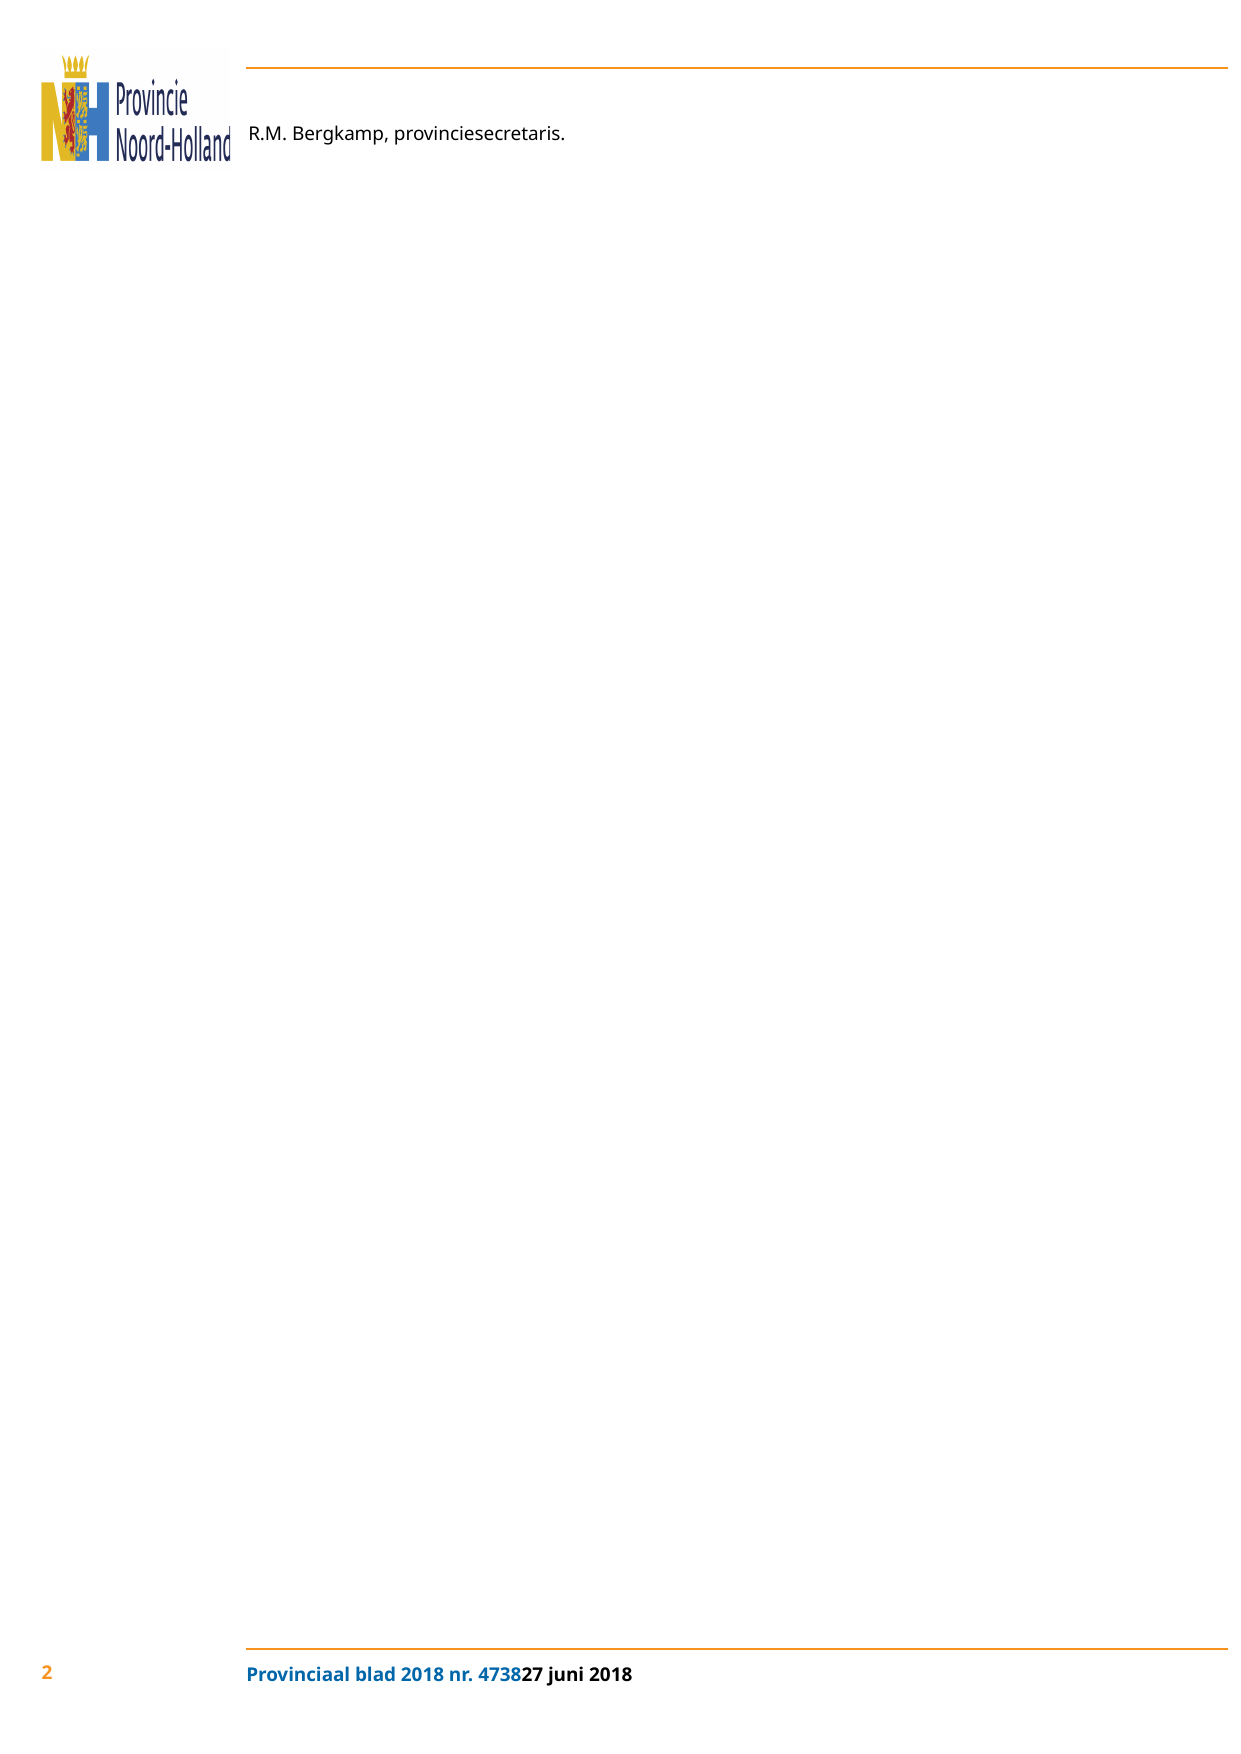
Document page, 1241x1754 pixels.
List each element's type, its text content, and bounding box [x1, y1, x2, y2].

text R.M. Bergkamp, provinciesecretaris. [248, 121, 1152, 146]
picture [41, 47, 231, 172]
